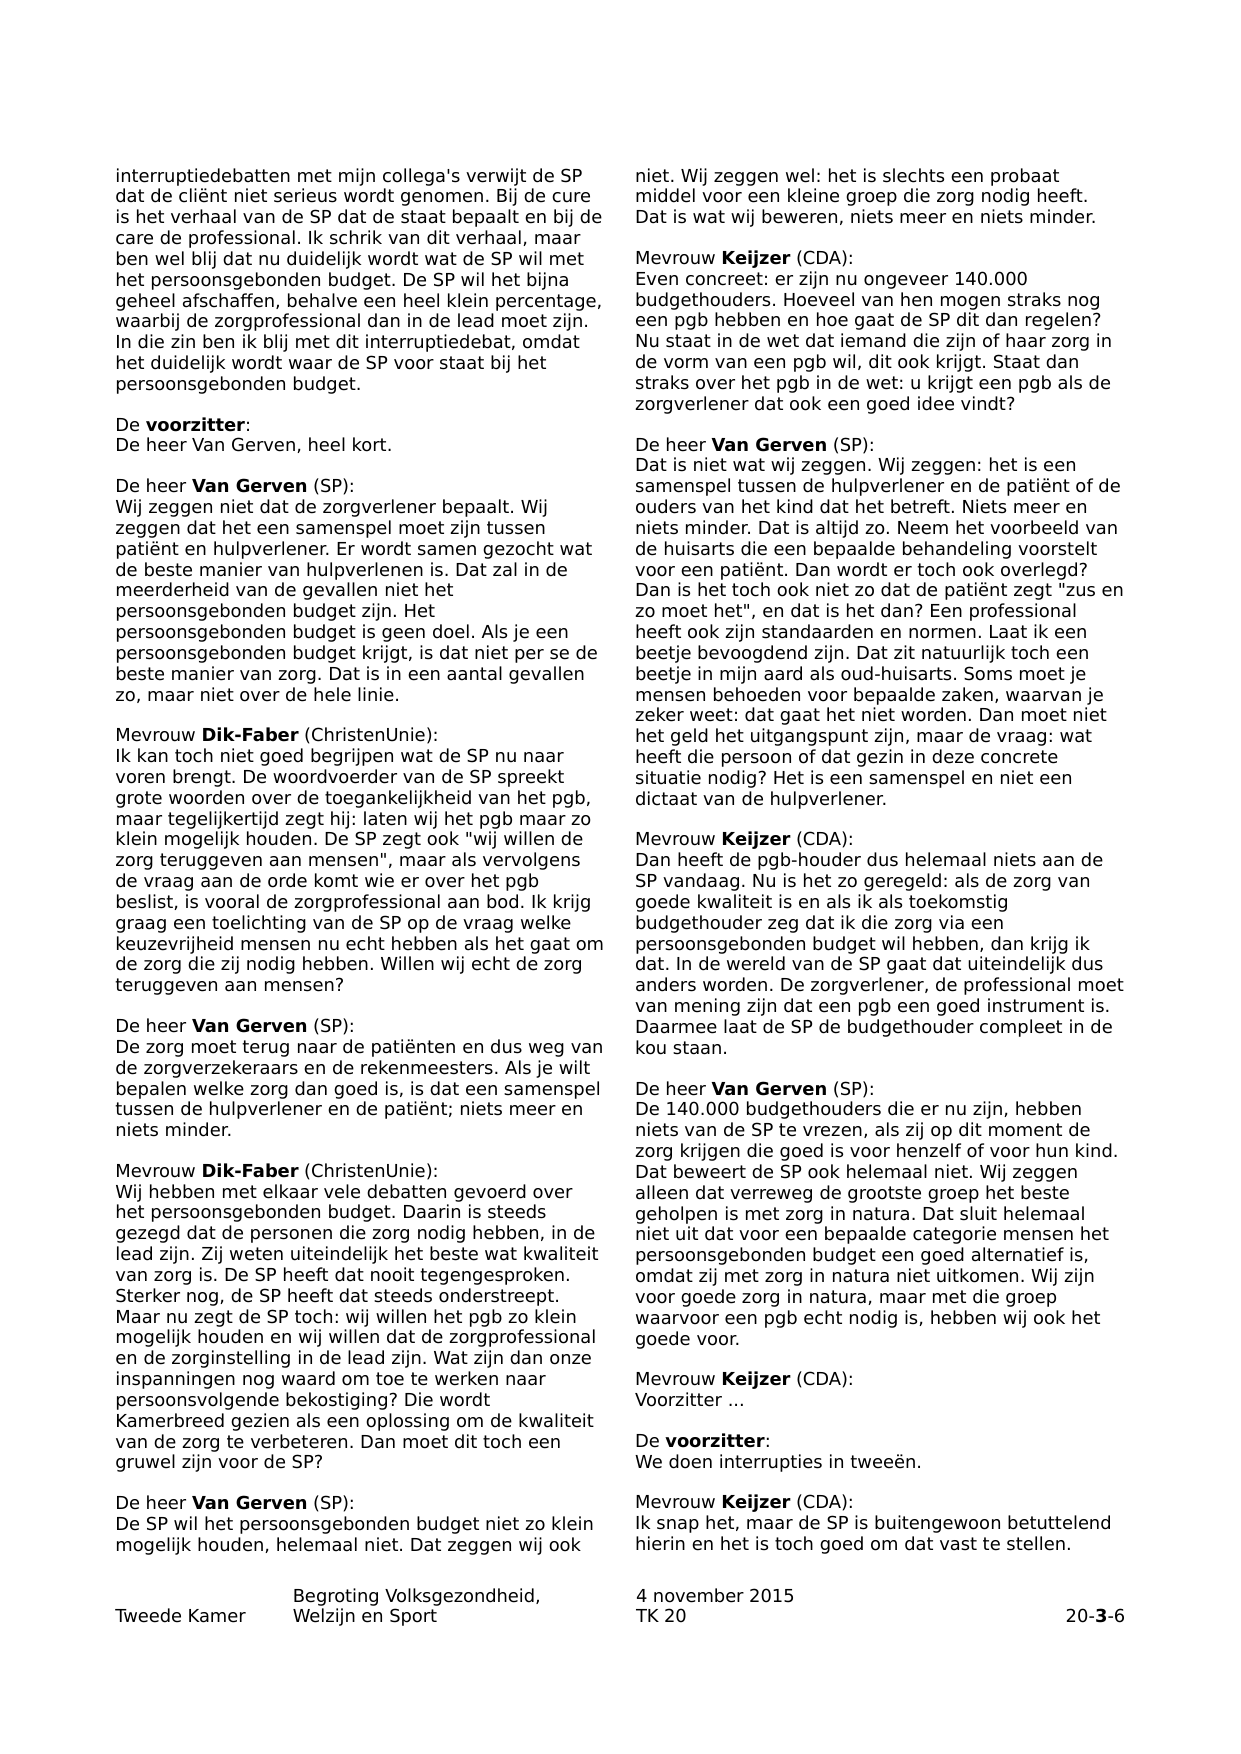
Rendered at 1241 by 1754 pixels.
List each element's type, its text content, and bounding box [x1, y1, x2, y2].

text interruptiedebatten met mijn collega's verwijt de SP dat de cliënt niet serieus wordt genomen. Bij de cure is het verhaal van de SP dat de staat bepaalt en bij de care de professional. Ik schrik van dit verhaal, maar ben wel blij dat nu duidelijk wordt wat de SP wil met het persoonsgebonden budget. De SP wil het bijna geheel afschaffen, behalve een heel klein percentage, waarbij de zorgprofessional dan in de lead moet zijn. In die zin ben ik blij met dit interruptiedebat, omdat het duidelijk wordt waar de SP voor staat bij het persoonsgebonden budget. [115, 165, 605, 394]
text niet. Wij zeggen wel: het is slechts een probaat middel voor een kleine groep die zorg nodig heeft. Dat is wat wij beweren, niets meer en niets minder. [635, 165, 1125, 228]
text De heer Van Gerven (SP): [635, 1078, 1125, 1099]
text De voorzitter: [115, 414, 605, 435]
text Dat is niet wat wij zeggen. Wij zeggen: het is een samenspel tussen de hulpverlener en de patiënt of de ouders van het kind dat het betreft. Niets meer en niets minder. Dat is altijd zo. Neem het voorbeeld van de huisarts die een bepaalde behandeling voorstelt voor een patiënt. Dan wordt er toch ook overlegd? Dan is het toch ook niet zo dat de patiënt zegt "zus en zo moet het", en dat is het dan? Een professional heeft ook zijn standaarden en normen. Laat ik een beetje bevoogdend zijn. Dat zit natuurlijk toch een beetje in mijn aard als oud-huisarts. Soms moet je mensen behoeden voor bepaalde zaken, waarvan je zeker weet: dat gaat het niet worden. Dan moet niet het geld het uitgangspunt zijn, maar de vraag: wat heeft die persoon of dat gezin in deze concrete situatie nodig? Het is een samenspel en niet een dictaat van de hulpverlener. [635, 455, 1125, 809]
text De heer Van Gerven (SP): [115, 476, 605, 497]
text Voorzitter ... [635, 1390, 1125, 1411]
text De 140.000 budgethouders die er nu zijn, hebben niets van de SP te vrezen, als zij op dit moment de zorg krijgen die goed is voor henzelf of voor hun kind. Dat beweert de SP ook helemaal niet. Wij zeggen alleen dat verreweg de grootste groep het beste geholpen is met zorg in natura. Dat sluit helemaal niet uit dat voor een bepaalde categorie mensen het persoonsgebonden budget een goed alternatief is, omdat zij met zorg in natura niet uitkomen. Wij zijn voor goede zorg in natura, maar met die groep waarvoor een pgb echt nodig is, hebben wij ook het goede voor. [635, 1099, 1125, 1349]
text Mevrouw Keijzer (CDA): [635, 248, 1125, 268]
text De heer Van Gerven (SP): [115, 1016, 605, 1037]
text De heer Van Gerven (SP): [115, 1493, 605, 1514]
text Mevrouw Keijzer (CDA): [635, 1492, 1125, 1513]
text Mevrouw Keijzer (CDA): [635, 1369, 1125, 1390]
text De heer Van Gerven, heel kort. [115, 435, 605, 456]
text De zorg moet terug naar de patiënten en dus weg van de zorgverzekeraars en de rekenmeesters. Als je wilt bepalen welke zorg dan goed is, is dat een samenspel tussen de hulpverlener en de patiënt; niets meer en niets minder. [115, 1037, 605, 1141]
text De voorzitter: [635, 1431, 1125, 1451]
text Wij hebben met elkaar vele debatten gevoerd over het persoonsgebonden budget. Daarin is steeds gezegd dat de personen die zorg nodig hebben, in de lead zijn. Zij weten uiteindelijk het beste wat kwaliteit van zorg is. De SP heeft dat nooit tegengesproken. Sterker nog, de SP heeft dat steeds onderstreept. Maar nu zegt de SP toch: wij willen het pgb zo klein mogelijk houden en wij willen dat de zorgprofessional en de zorginstelling in de lead zijn. Wat zijn dan onze inspanningen nog waard om toe te werken naar persoonsvolgende bekostiging? Die wordt Kamerbreed gezien als een oplossing om de kwaliteit van de zorg te verbeteren. Dan moet dit toch een gruwel zijn voor de SP? [115, 1181, 605, 1473]
text De SP wil het persoonsgebonden budget niet zo klein mogelijk houden, helemaal niet. Dat zeggen wij ook [115, 1514, 605, 1556]
text Wij zeggen niet dat de zorgverlener bepaalt. Wij zeggen dat het een samenspel moet zijn tussen patiënt en hulpverlener. Er wordt samen gezocht wat de beste manier van hulpverlenen is. Dat zal in de meerderheid van de gevallen niet het persoonsgebonden budget zijn. Het persoonsgebonden budget is geen doel. Als je een persoonsgebonden budget krijgt, is dat niet per se de beste manier van zorg. Dat is in een aantal gevallen zo, maar niet over de hele linie. [115, 497, 605, 705]
text Ik kan toch niet goed begrijpen wat de SP nu naar voren brengt. De woordvoerder van de SP spreekt grote woorden over de toegankelijkheid van het pgb, maar tegelijkertijd zegt hij: laten wij het pgb maar zo klein mogelijk houden. De SP zegt ook "wij willen de zorg teruggeven aan mensen", maar als vervolgens de vraag aan de orde komt wie er over het pgb beslist, is vooral de zorgprofessional aan bod. Ik krijg graag een toelichting van de SP op de vraag welke keuzevrijheid mensen nu echt hebben als het gaat om de zorg die zij nodig hebben. Willen wij echt de zorg teruggeven aan mensen? [115, 746, 605, 996]
text Even concreet: er zijn nu ongeveer 140.000 budgethouders. Hoeveel van hen mogen straks nog een pgb hebben en hoe gaat de SP dit dan regelen? Nu staat in de wet dat iemand die zijn of haar zorg in de vorm van een pgb wil, dit ook krijgt. Staat dan straks over het pgb in de wet: u krijgt een pgb als de zorgverlener dat ook een goed idee vindt? [635, 268, 1125, 414]
text Mevrouw Dik-Faber (ChristenUnie): [115, 725, 605, 746]
text De heer Van Gerven (SP): [635, 434, 1125, 455]
text Mevrouw Dik-Faber (ChristenUnie): [115, 1161, 605, 1181]
text We doen interrupties in tweeën. [635, 1451, 1125, 1472]
text Ik snap het, maar de SP is buitengewoon betuttelend hierin en het is toch goed om dat vast te stellen. [635, 1513, 1125, 1554]
text Dan heeft de pgb-houder dus helemaal niets aan de SP vandaag. Nu is het zo geregeld: als de zorg van goede kwaliteit is en als ik als toekomstig budgethouder zeg dat ik die zorg via een persoonsgebonden budget wil hebben, dan krijg ik dat. In de wereld van de SP gaat dat uiteindelijk dus anders worden. De zorgverlener, de professional moet van mening zijn dat een pgb een goed instrument is. Daarmee laat de SP de budgethouder compleet in de kou staan. [635, 850, 1125, 1058]
text Mevrouw Keijzer (CDA): [635, 829, 1125, 850]
